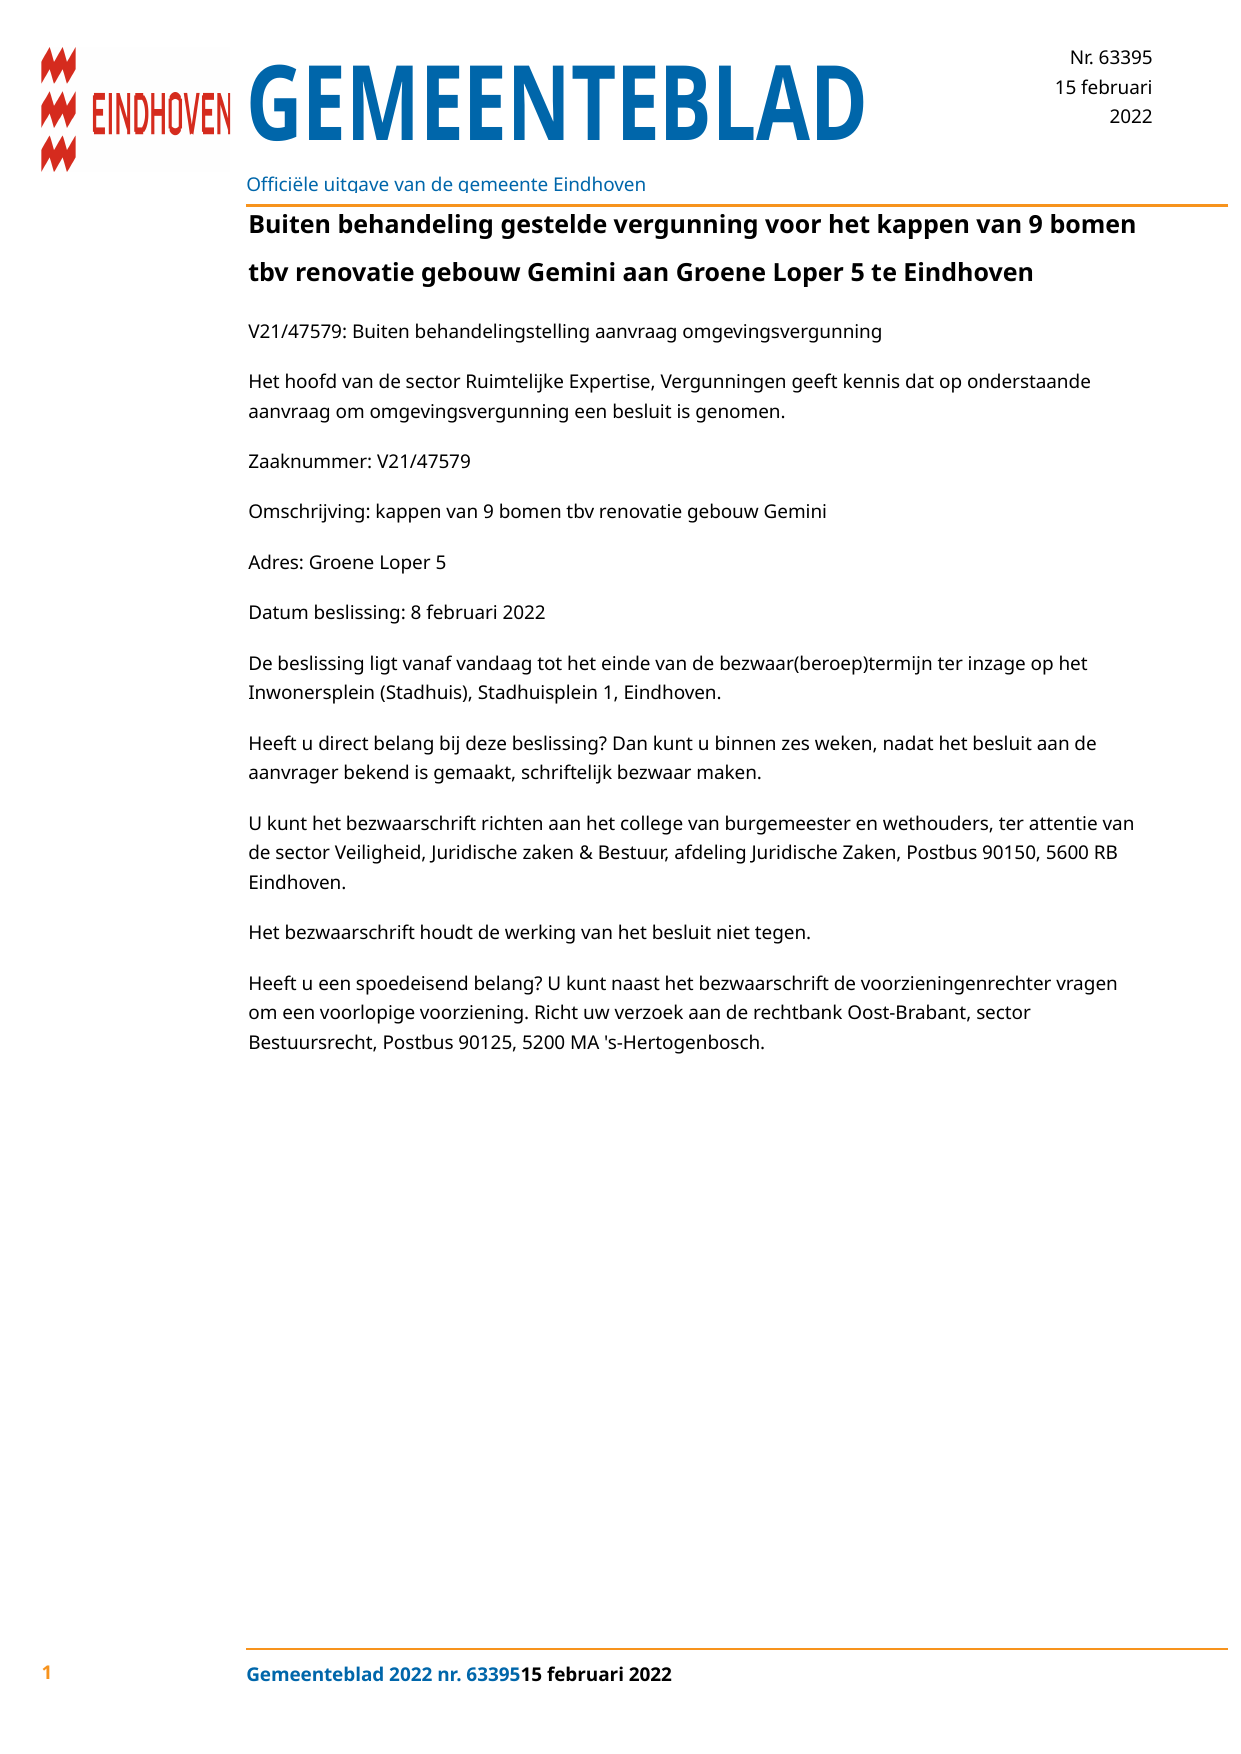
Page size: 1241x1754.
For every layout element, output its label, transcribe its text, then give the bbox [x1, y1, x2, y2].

text De beslissing ligt vanaf vandaag tot het einde van de bezwaar(beroep)termijn ter inzage op het Inwonersplein (Stadhuis), Stadhuisplein 1, Eindhoven. [248, 650, 1152, 705]
text Heeft u een spoedeisend belang? U kunt naast het bezwaarschrift de voorzieningenrechter vragen om een voorlopige voorziening. Richt uw verzoek aan de rechtbank Oost-Brabant, sector Bestuursrecht, Postbus 90125, 5200 MA 's-Hertogenbosch. [248, 970, 1152, 1055]
text Datum beslissing: 8 februari 2022 [248, 599, 1152, 625]
text Heeft u direct belang bij deze beslissing? Dan kunt u binnen zes weken, nadat het besluit aan de aanvrager bekend is gemaakt, schriftelijk bezwaar maken. [248, 730, 1152, 785]
text Buiten behandeling gestelde vergunning voor het kappen van 9 bomen tbv renovatie gebouw Gemini aan Groene Loper 5 te Eindhoven [248, 207, 1152, 288]
text Het hoofd van de sector Ruimtelijke Expertise, Vergunningen geeft kennis dat op onderstaande aanvraag om omgevingsvergunning een besluit is genomen. [248, 368, 1152, 424]
text Zaaknummer: V21/47579 [248, 448, 1152, 474]
text U kunt het bezwaarschrift richten aan het college van burgemeester en wethouders, ter attentie van de sector Veiligheid, Juridische zaken & Bestuur, afdeling Juridische Zaken, Postbus 90150, 5600 RB Eindhoven. [248, 810, 1152, 895]
text V21/47579: Buiten behandelingstelling aanvraag omgevingsvergunning [248, 318, 1152, 344]
picture [41, 47, 231, 172]
text Adres: Groene Loper 5 [248, 549, 1152, 575]
text Het bezwaarschrift houdt de werking van het besluit niet tegen. [248, 919, 1152, 945]
text Omschrijving: kappen van 9 bomen tbv renovatie gebouw Gemini [248, 499, 1152, 524]
